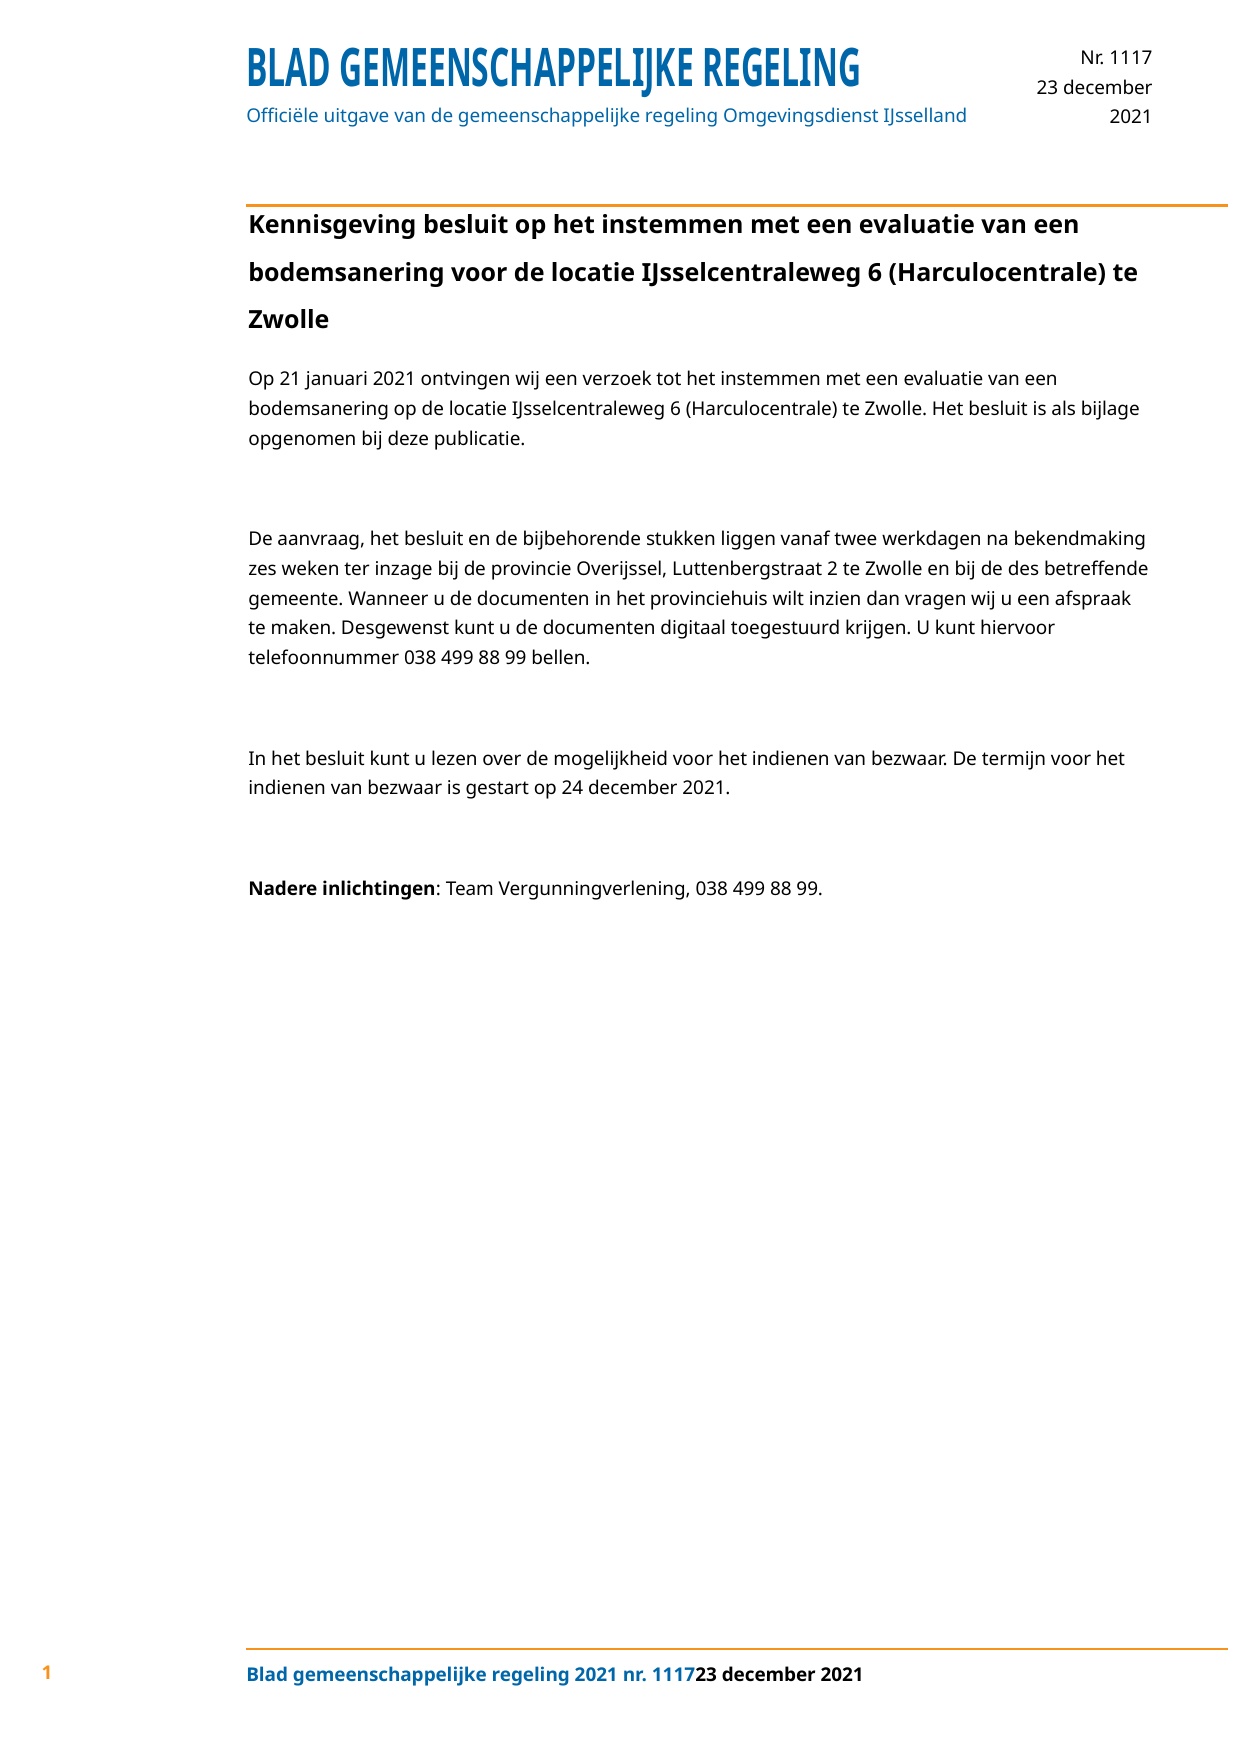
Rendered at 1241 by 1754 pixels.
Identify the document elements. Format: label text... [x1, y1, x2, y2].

text Op 21 januari 2021 ontvingen wij een verzoek tot het instemmen met een evaluatie van een bodemsanering op de locatie IJsselcentraleweg 6 (Harculocentrale) te Zwolle. Het besluit is als bijlage opgenomen bij deze publicatie. [248, 366, 1152, 450]
text In het besluit kunt u lezen over de mogelijkheid voor het indienen van bezwaar. De termijn voor het indienen van bezwaar is gestart op 24 december 2021. [248, 745, 1152, 800]
text Kennisgeving besluit op het instemmen met een evaluatie van een bodemsanering voor de locatie IJsselcentraleweg 6 (Harculocentrale) te Zwolle [248, 207, 1152, 336]
picture [41, 47, 231, 172]
text De aanvraag, het besluit en de bijbehorende stukken liggen vanaf twee werkdagen na bekendmaking zes weken ter inzage bij de provincie Overijssel, Luttenbergstraat 2 te Zwolle en bij de des betreffende gemeente. Wanneer u de documenten in het provinciehuis wilt inzien dan vragen wij u een afspraak te maken. Desgewenst kunt u de documenten digitaal toegestuurd krijgen. U kunt hiervoor telefoonnummer 038 499 88 99 bellen. [248, 526, 1152, 669]
text Nadere inlichtingen: Team Vergunningverlening, 038 499 88 99. [248, 875, 1152, 901]
